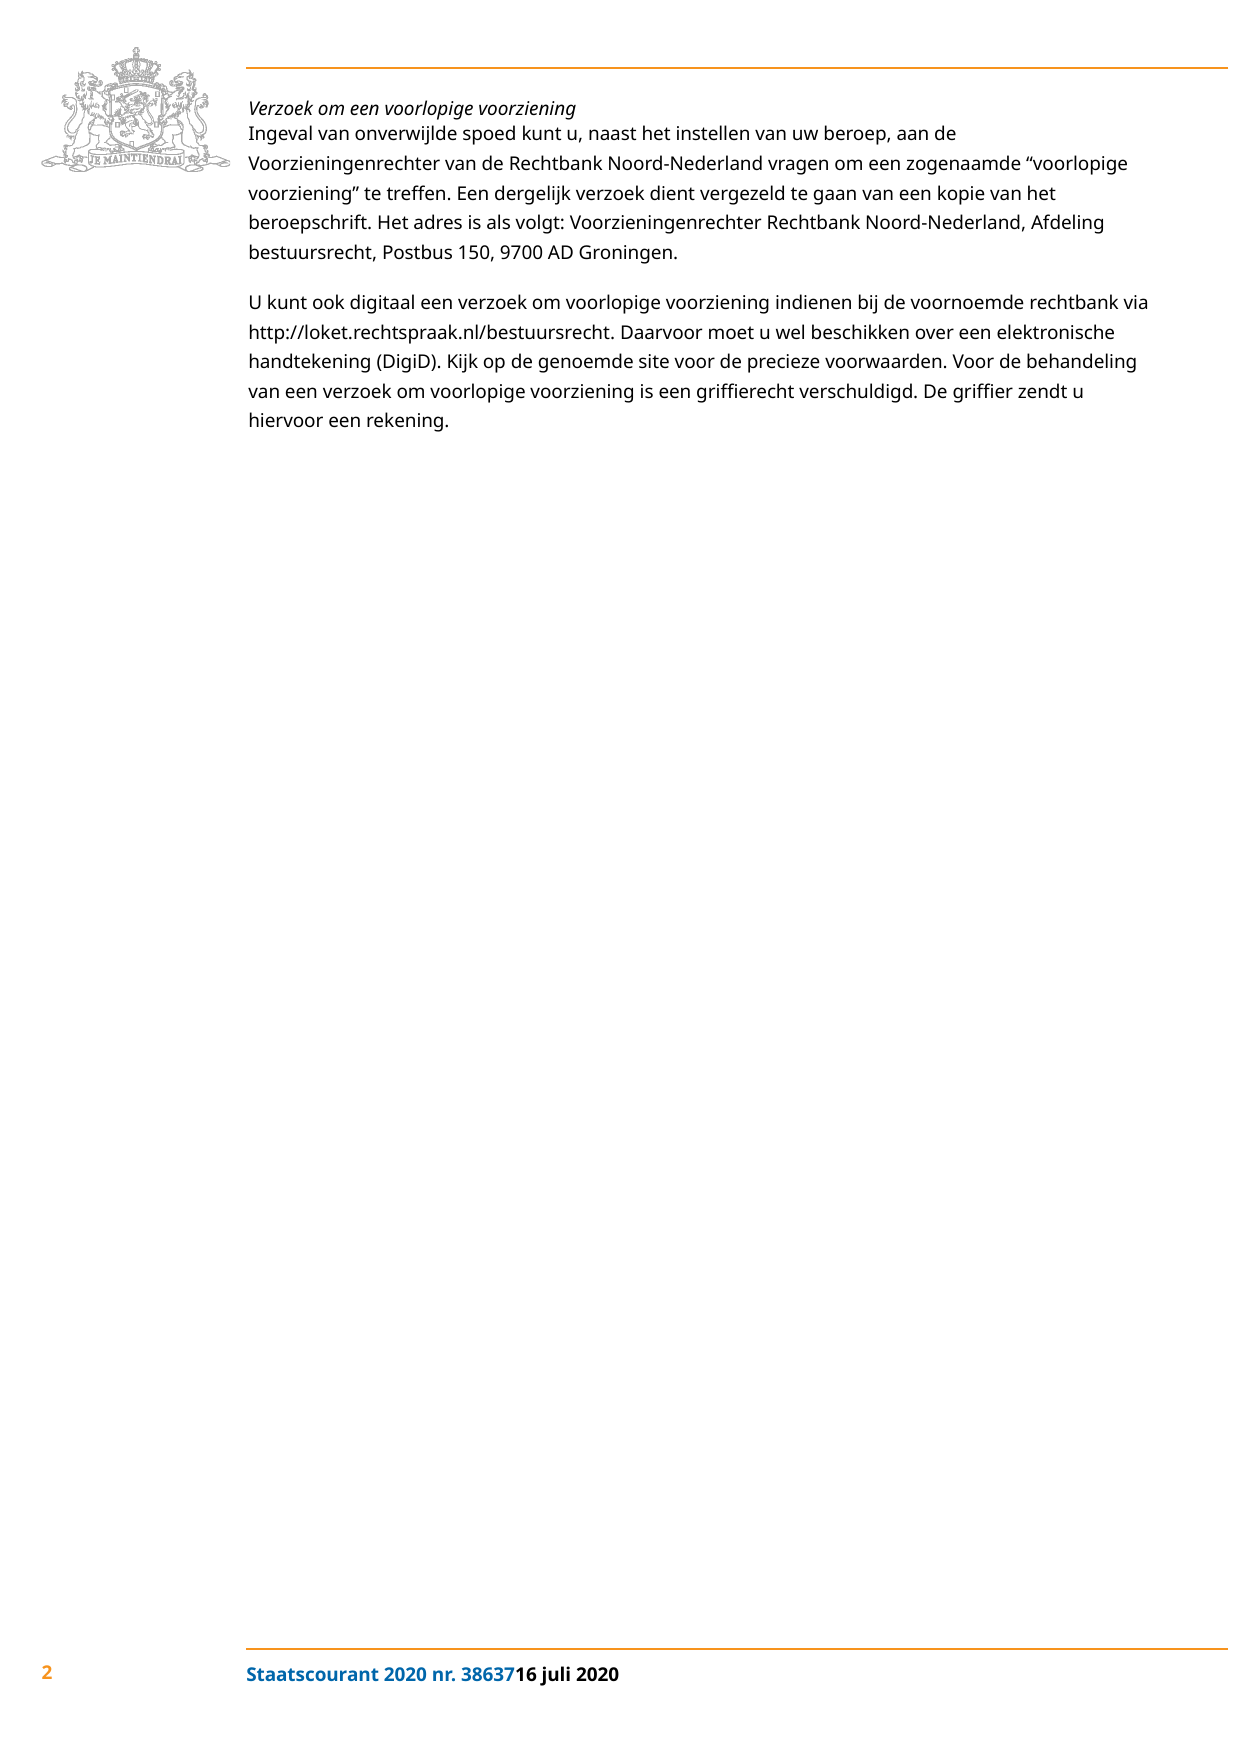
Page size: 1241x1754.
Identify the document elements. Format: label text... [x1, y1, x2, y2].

picture [41, 47, 231, 172]
text Ingeval van onverwijlde spoed kunt u, naast het instellen van uw beroep, aan de Voorzieningenrechter van de Rechtbank Noord-Nederland vragen om een zogenaamde “voorlopige voorziening” te treffen. Een dergelijk verzoek dient vergezeld te gaan van een kopie van het beroepschrift. Het adres is als volgt: Voorzieningenrechter Rechtbank Noord-Nederland, Afdeling bestuursrecht, Postbus 150, 9700 AD Groningen. [248, 121, 1152, 264]
text Verzoek om een voorlopige voorziening [248, 95, 1152, 121]
text U kunt ook digitaal een verzoek om voorlopige voorziening indienen bij de voornoemde rechtbank via http://loket.rechtspraak.nl/bestuursrecht. Daarvoor moet u wel beschikken over een elektronische handtekening (DigiD). Kijk op de genoemde site voor de precieze voorwaarden. Voor de behandeling van een verzoek om voorlopige voorziening is een griffierecht verschuldigd. De griffier zendt u hiervoor een rekening. [248, 289, 1152, 433]
